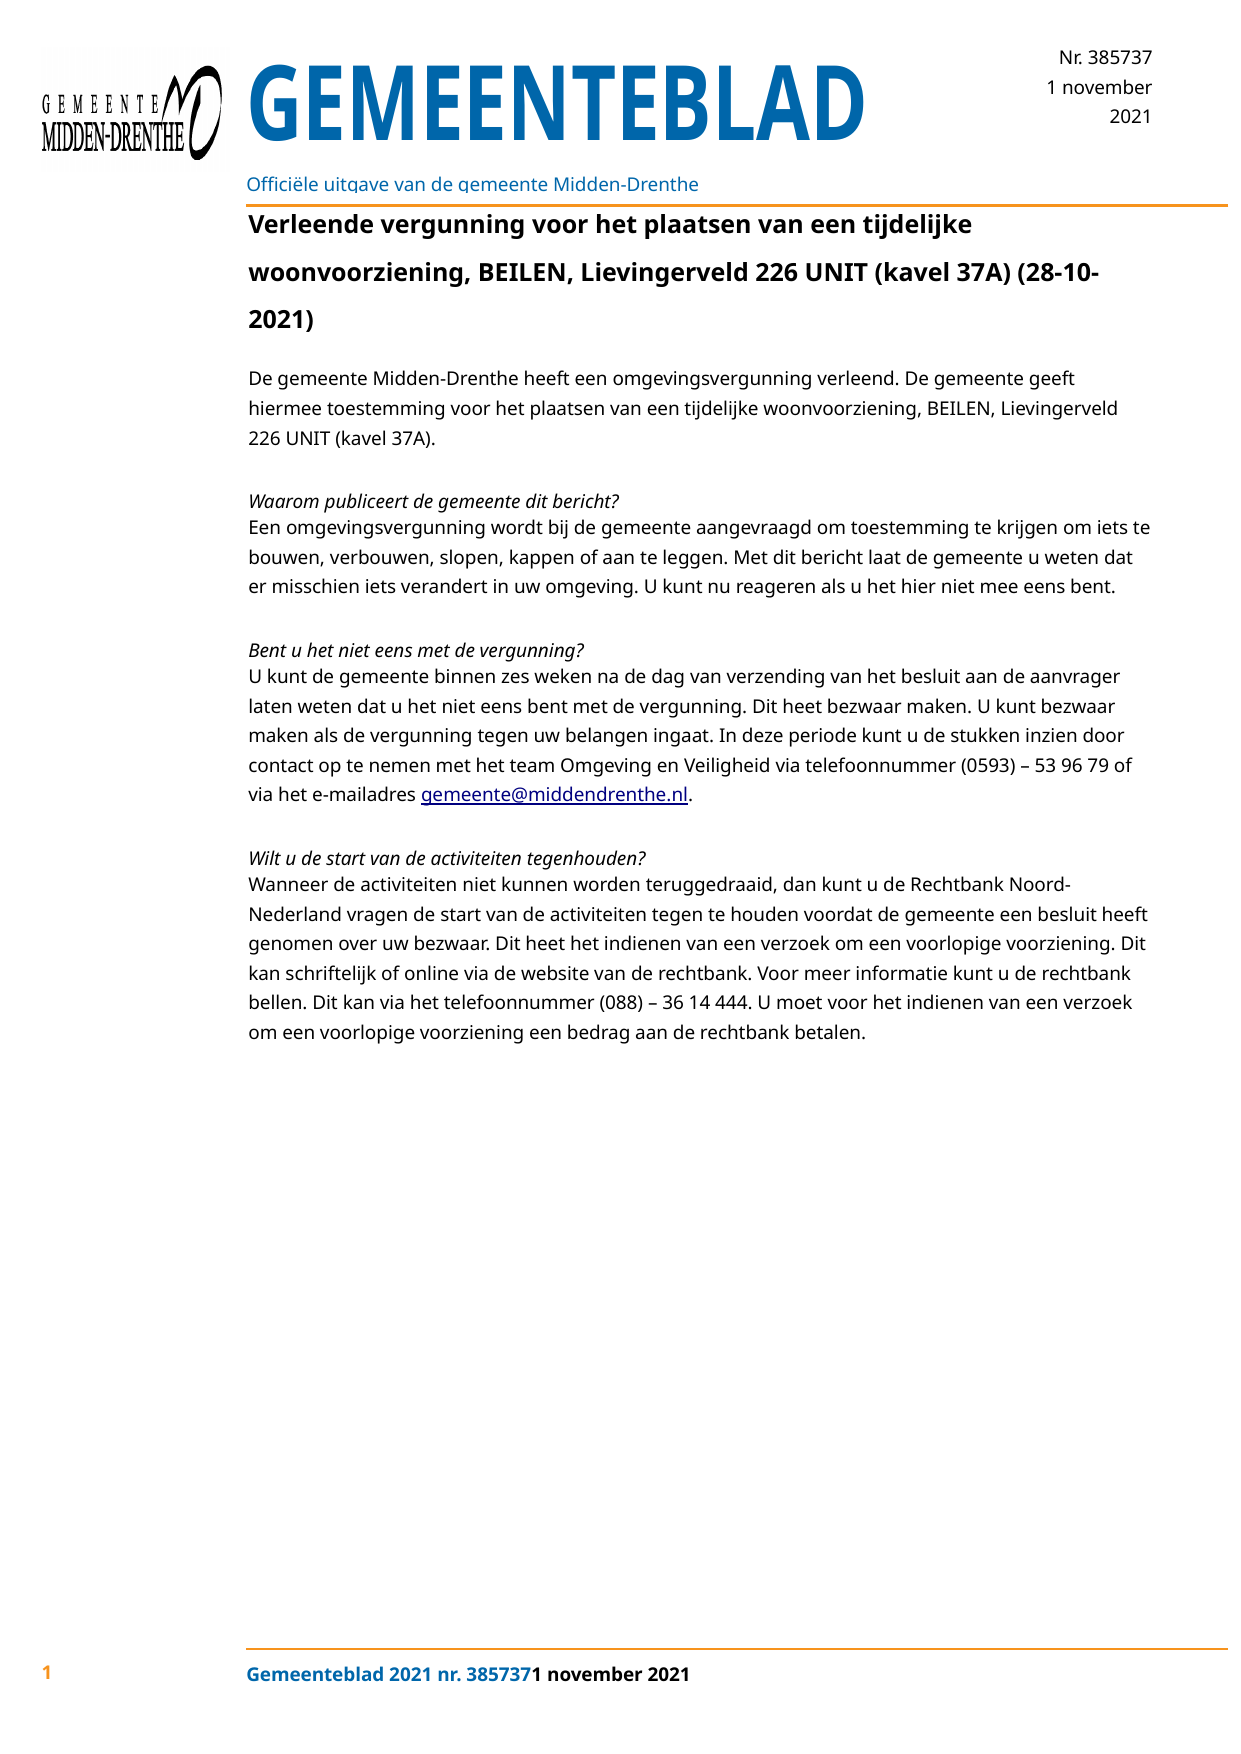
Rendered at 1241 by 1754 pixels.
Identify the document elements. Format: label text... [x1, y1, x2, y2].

text Verleende vergunning voor het plaatsen van een tijdelijke woonvoorziening, BEILEN, Lievingerveld 226 UNIT (kavel 37A) (28-10-2021) [248, 207, 1152, 336]
text Een omgevingsvergunning wordt bij de gemeente aangevraagd om toestemming te krijgen om iets te bouwen, verbouwen, slopen, kappen of aan te leggen. Met dit bericht laat de gemeente u weten dat er misschien iets verandert in uw omgeving. U kunt nu reageren als u het hier niet mee eens bent. [248, 514, 1152, 599]
text Wilt u de start van de activiteiten tegenhouden? [248, 846, 1152, 871]
text Waarom publiceert de gemeente dit bericht? [248, 489, 1152, 514]
text U kunt de gemeente binnen zes weken na de dag van verzending van het besluit aan de aanvrager laten weten dat u het niet eens bent met de vergunning. Dit heet bezwaar maken. U kunt bezwaar maken als de vergunning tegen uw belangen ingaat. In deze periode kunt u de stukken inzien door contact op te nemen met het team Omgeving en Veiligheid via telefoonnummer (0593) – 53 96 79 of via het e-mailadres gemeente@middendrenthe.nl. [248, 663, 1152, 807]
text De gemeente Midden-Drenthe heeft een omgevingsvergunning verleend. De gemeente geeft hiermee toestemming voor het plaatsen van een tijdelijke woonvoorziening, BEILEN, Lievingerveld 226 UNIT (kavel 37A). [248, 366, 1152, 450]
text Bent u het niet eens met de vergunning? [248, 637, 1152, 663]
text Wanneer de activiteiten niet kunnen worden teruggedraaid, dan kunt u de Rechtbank Noord-Nederland vragen de start van de activiteiten tegen te houden voordat de gemeente een besluit heeft genomen over uw bezwaar. Dit heet het indienen van een verzoek om een voorlopige voorziening. Dit kan schriftelijk of online via de website van de rechtbank. Voor meer informatie kunt u de rechtbank bellen. Dit kan via het telefoonnummer (088) – 36 14 444. U moet voor het indienen van een verzoek om een voorlopige voorziening een bedrag aan de rechtbank betalen. [248, 871, 1152, 1045]
picture [41, 47, 231, 172]
